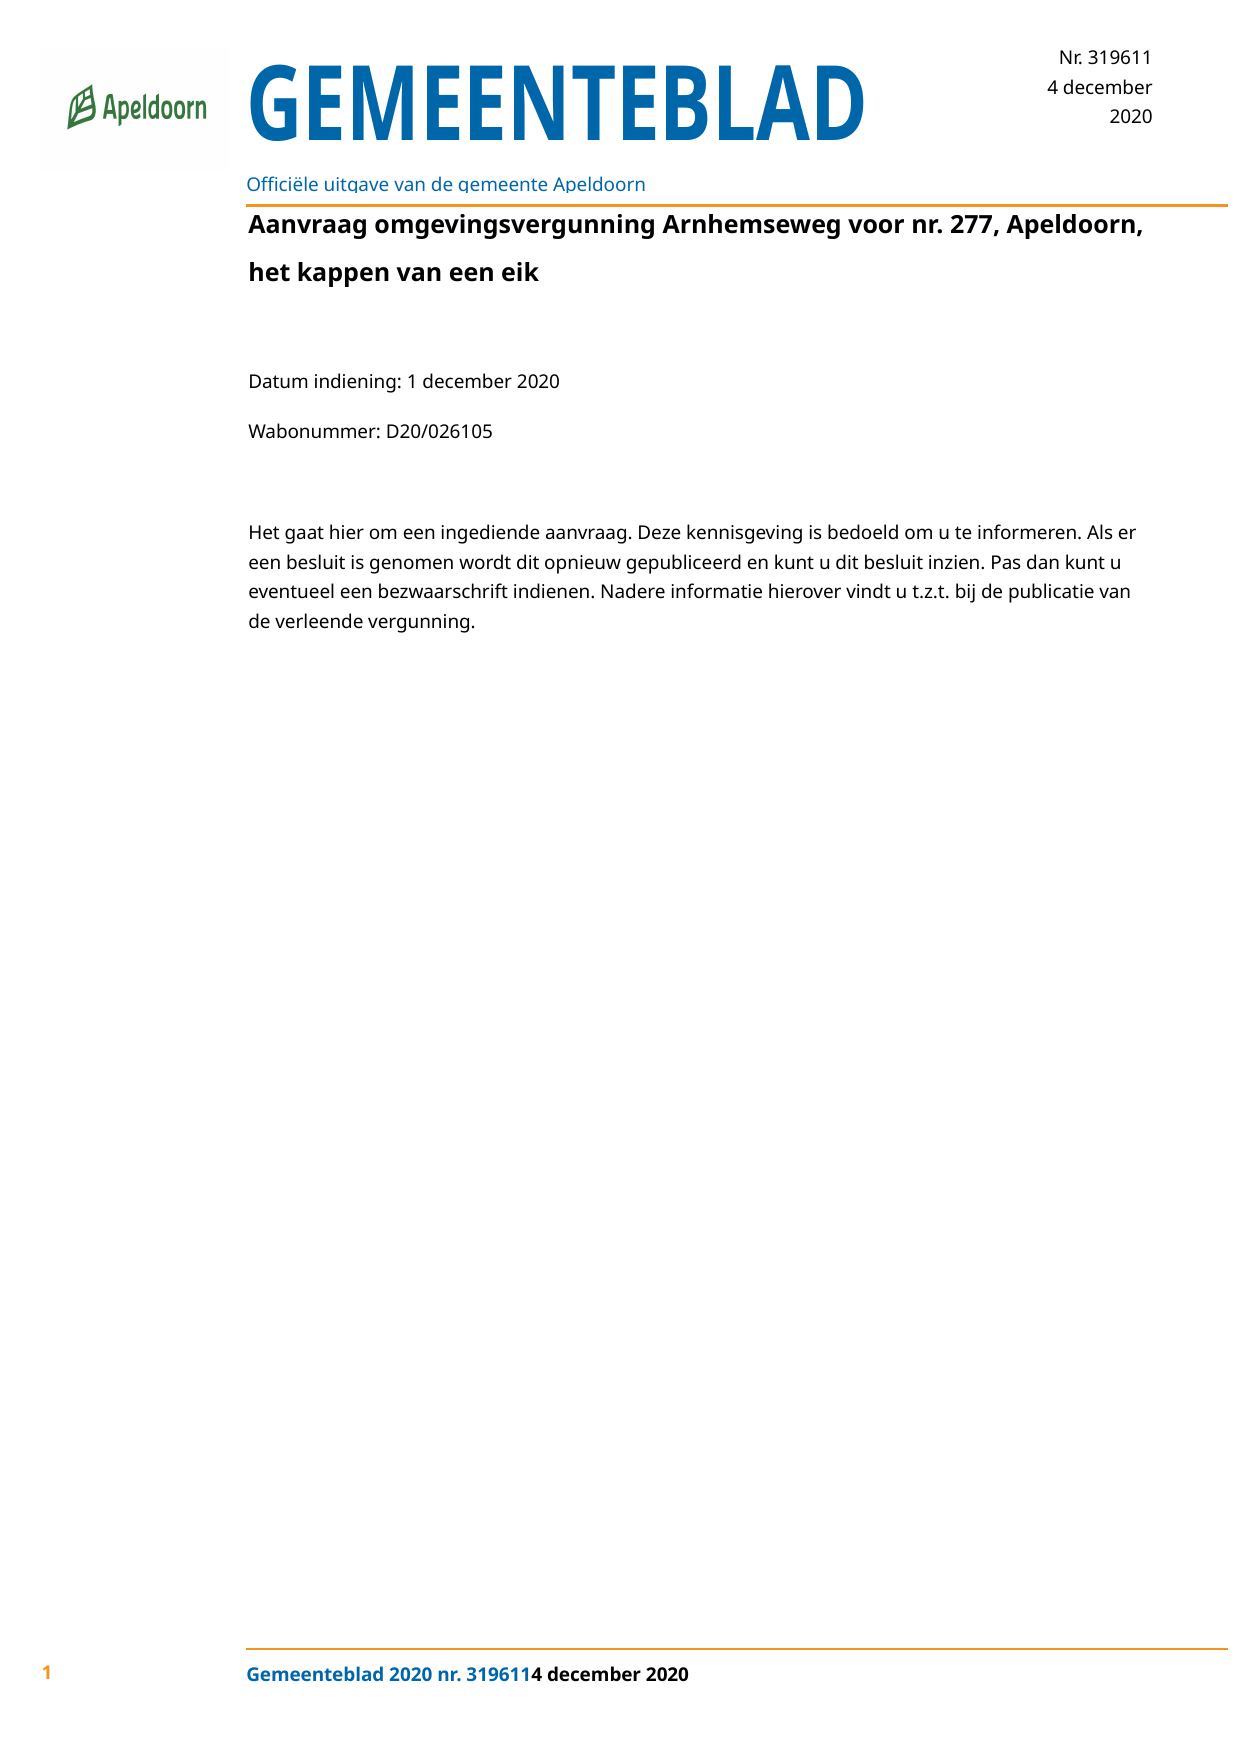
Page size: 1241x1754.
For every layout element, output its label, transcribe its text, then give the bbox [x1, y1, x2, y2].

text Wabonummer: D20/026105 [248, 419, 1152, 444]
text Het gaat hier om een ingediende aanvraag. Deze kennisgeving is bedoeld om u te informeren. Als er een besluit is genomen wordt dit opnieuw gepubliceerd en kunt u dit besluit inzien. Pas dan kunt u eventueel een bezwaarschrift indienen. Nadere informatie hierover vindt u t.z.t. bij de publicatie van de verleende vergunning. [248, 519, 1152, 634]
picture [41, 47, 231, 172]
text Aanvraag omgevingsvergunning Arnhemseweg voor nr. 277, Apeldoorn, het kappen van een eik [248, 207, 1152, 288]
text Datum indiening: 1 december 2020 [248, 368, 1152, 394]
